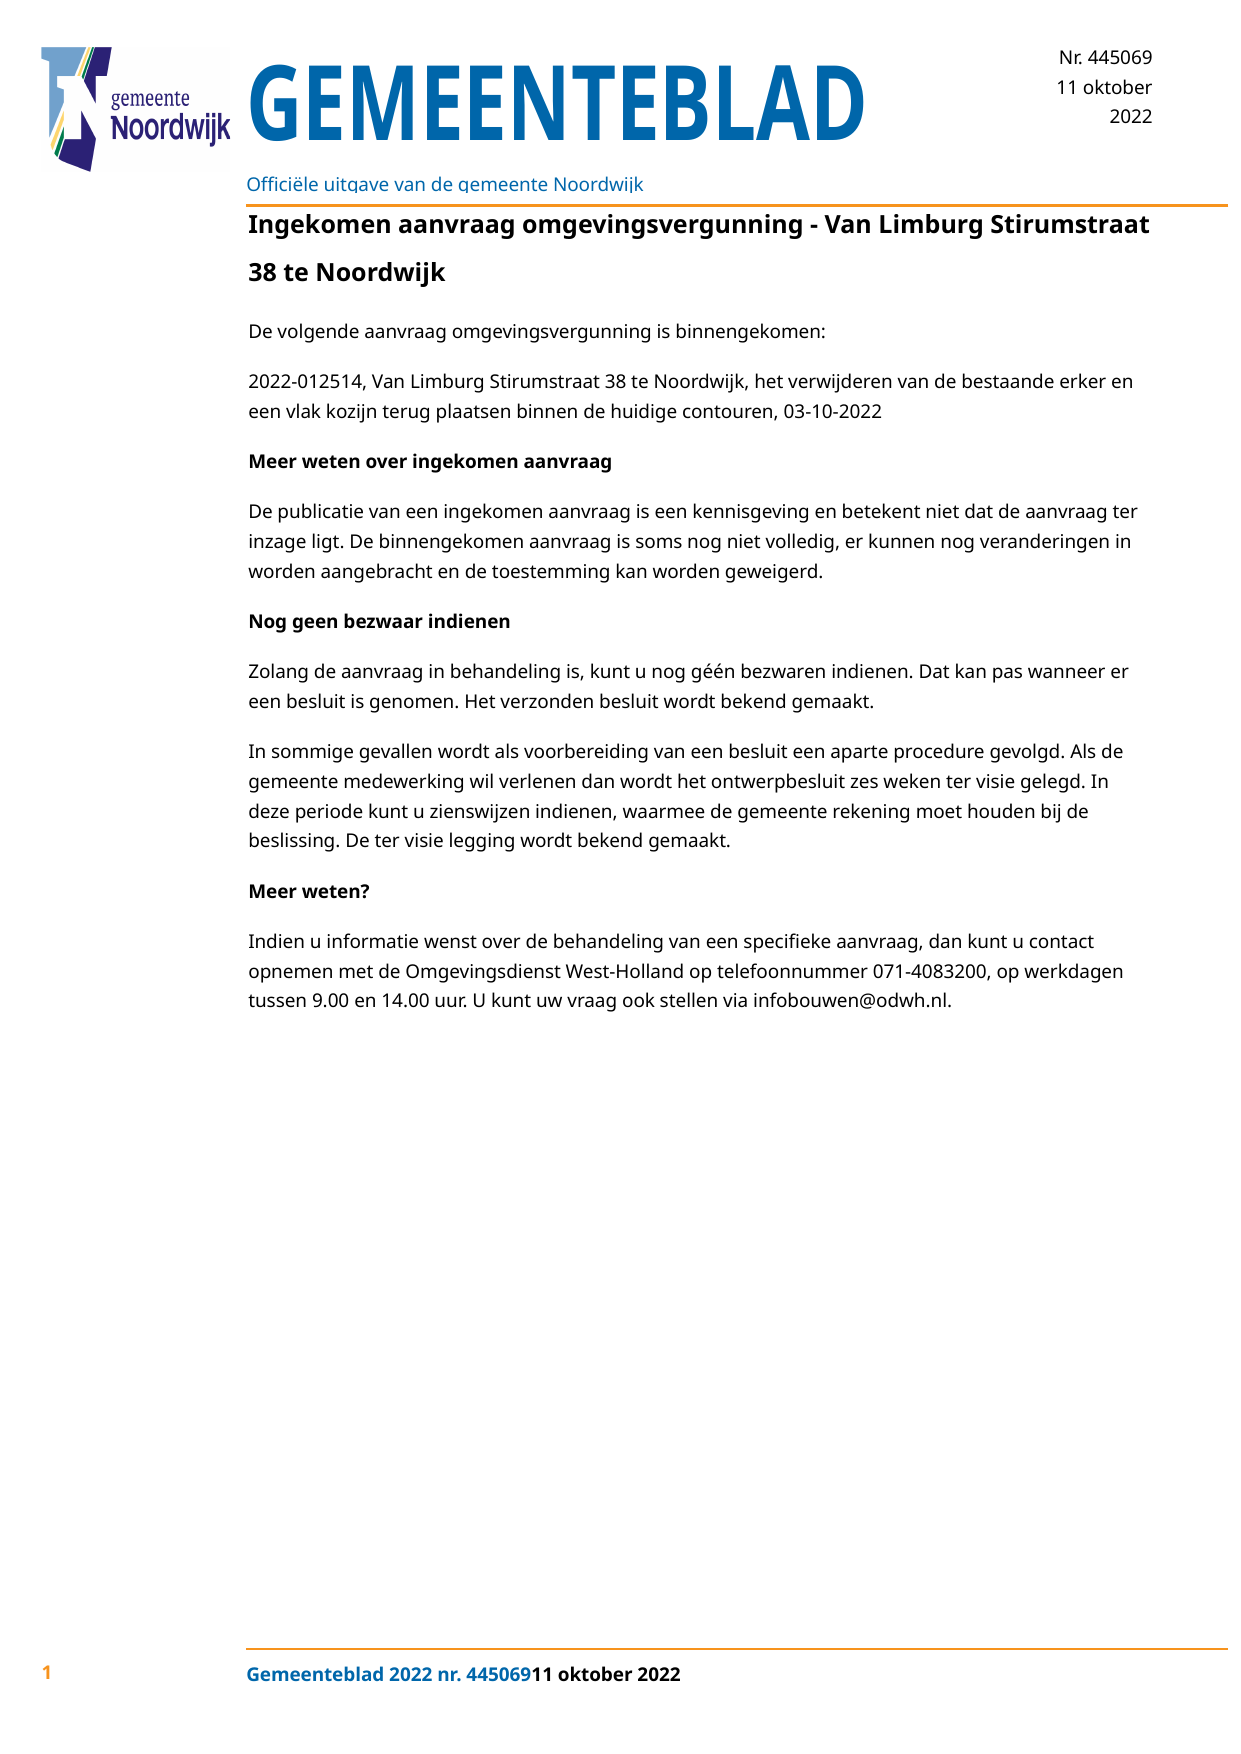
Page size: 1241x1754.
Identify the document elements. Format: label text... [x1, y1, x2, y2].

text Meer weten over ingekomen aanvraag [248, 448, 1152, 474]
text Meer weten? [248, 878, 1152, 904]
text De publicatie van een ingekomen aanvraag is een kennisgeving en betekent niet dat de aanvraag ter inzage ligt. De binnengekomen aanvraag is soms nog niet volledig, er kunnen nog veranderingen in worden aangebracht en de toestemming kan worden geweigerd. [248, 499, 1152, 584]
text Ingekomen aanvraag omgevingsvergunning - Van Limburg Stirumstraat 38 te Noordwijk [248, 207, 1152, 288]
text 2022-012514, Van Limburg Stirumstraat 38 te Noordwijk, het verwijderen van de bestaande erker en een vlak kozijn terug plaatsen binnen de huidige contouren, 03-10-2022 [248, 368, 1152, 424]
text Nog geen bezwaar indienen [248, 608, 1152, 634]
text In sommige gevallen wordt als voorbereiding van een besluit een aparte procedure gevolgd. Als de gemeente medewerking wil verlenen dan wordt het ontwerpbesluit zes weken ter visie gelegd. In deze periode kunt u zienswijzen indienen, waarmee de gemeente rekening moet houden bij de beslissing. De ter visie legging wordt bekend gemaakt. [248, 739, 1152, 853]
text De volgende aanvraag omgevingsvergunning is binnengekomen: [248, 318, 1152, 344]
picture [41, 47, 231, 172]
text Zolang de aanvraag in behandeling is, kunt u nog géén bezwaren indienen. Dat kan pas wanneer er een besluit is genomen. Het verzonden besluit wordt bekend gemaakt. [248, 659, 1152, 714]
text Indien u informatie wenst over de behandeling van een specifieke aanvraag, dan kunt u contact opnemen met de Omgevingsdienst West-Holland op telefoonnummer 071-4083200, op werkdagen tussen 9.00 en 14.00 uur. U kunt uw vraag ook stellen via infobouwen@odwh.nl. [248, 928, 1152, 1013]
